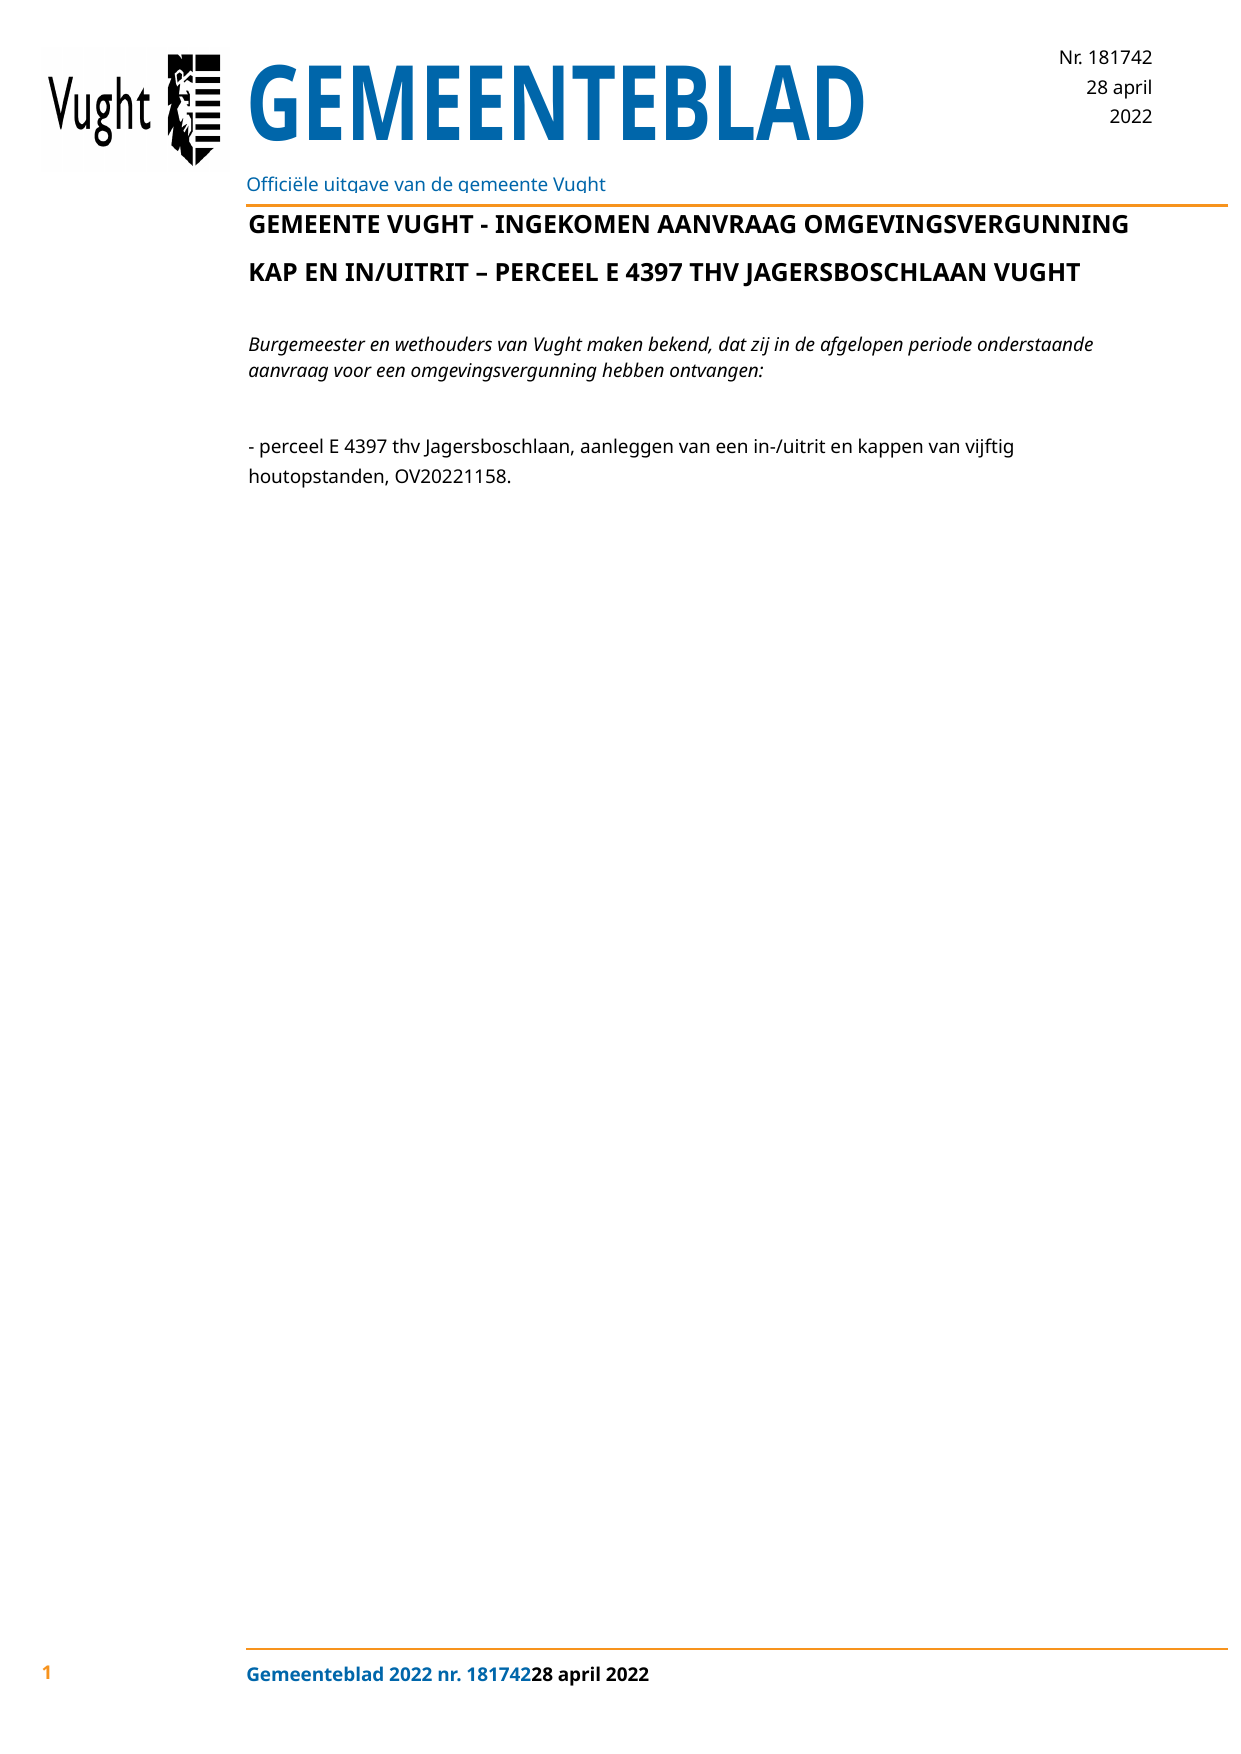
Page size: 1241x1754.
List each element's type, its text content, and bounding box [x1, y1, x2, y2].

text Burgemeester en wethouders van Vught maken bekend, dat zij in de afgelopen periode onderstaande aanvraag voor een omgevingsvergunning hebben ontvangen: [248, 331, 1152, 383]
picture [41, 47, 231, 172]
text - perceel E 4397 thv Jagersboschlaan, aanleggen van een in-/uitrit en kappen van vijftig houtopstanden, OV20221158. [248, 433, 1152, 489]
text GEMEENTE VUGHT - INGEKOMEN AANVRAAG OMGEVINGSVERGUNNING KAP EN IN/UITRIT – PERCEEL E 4397 THV JAGERSBOSCHLAAN VUGHT [248, 207, 1152, 288]
